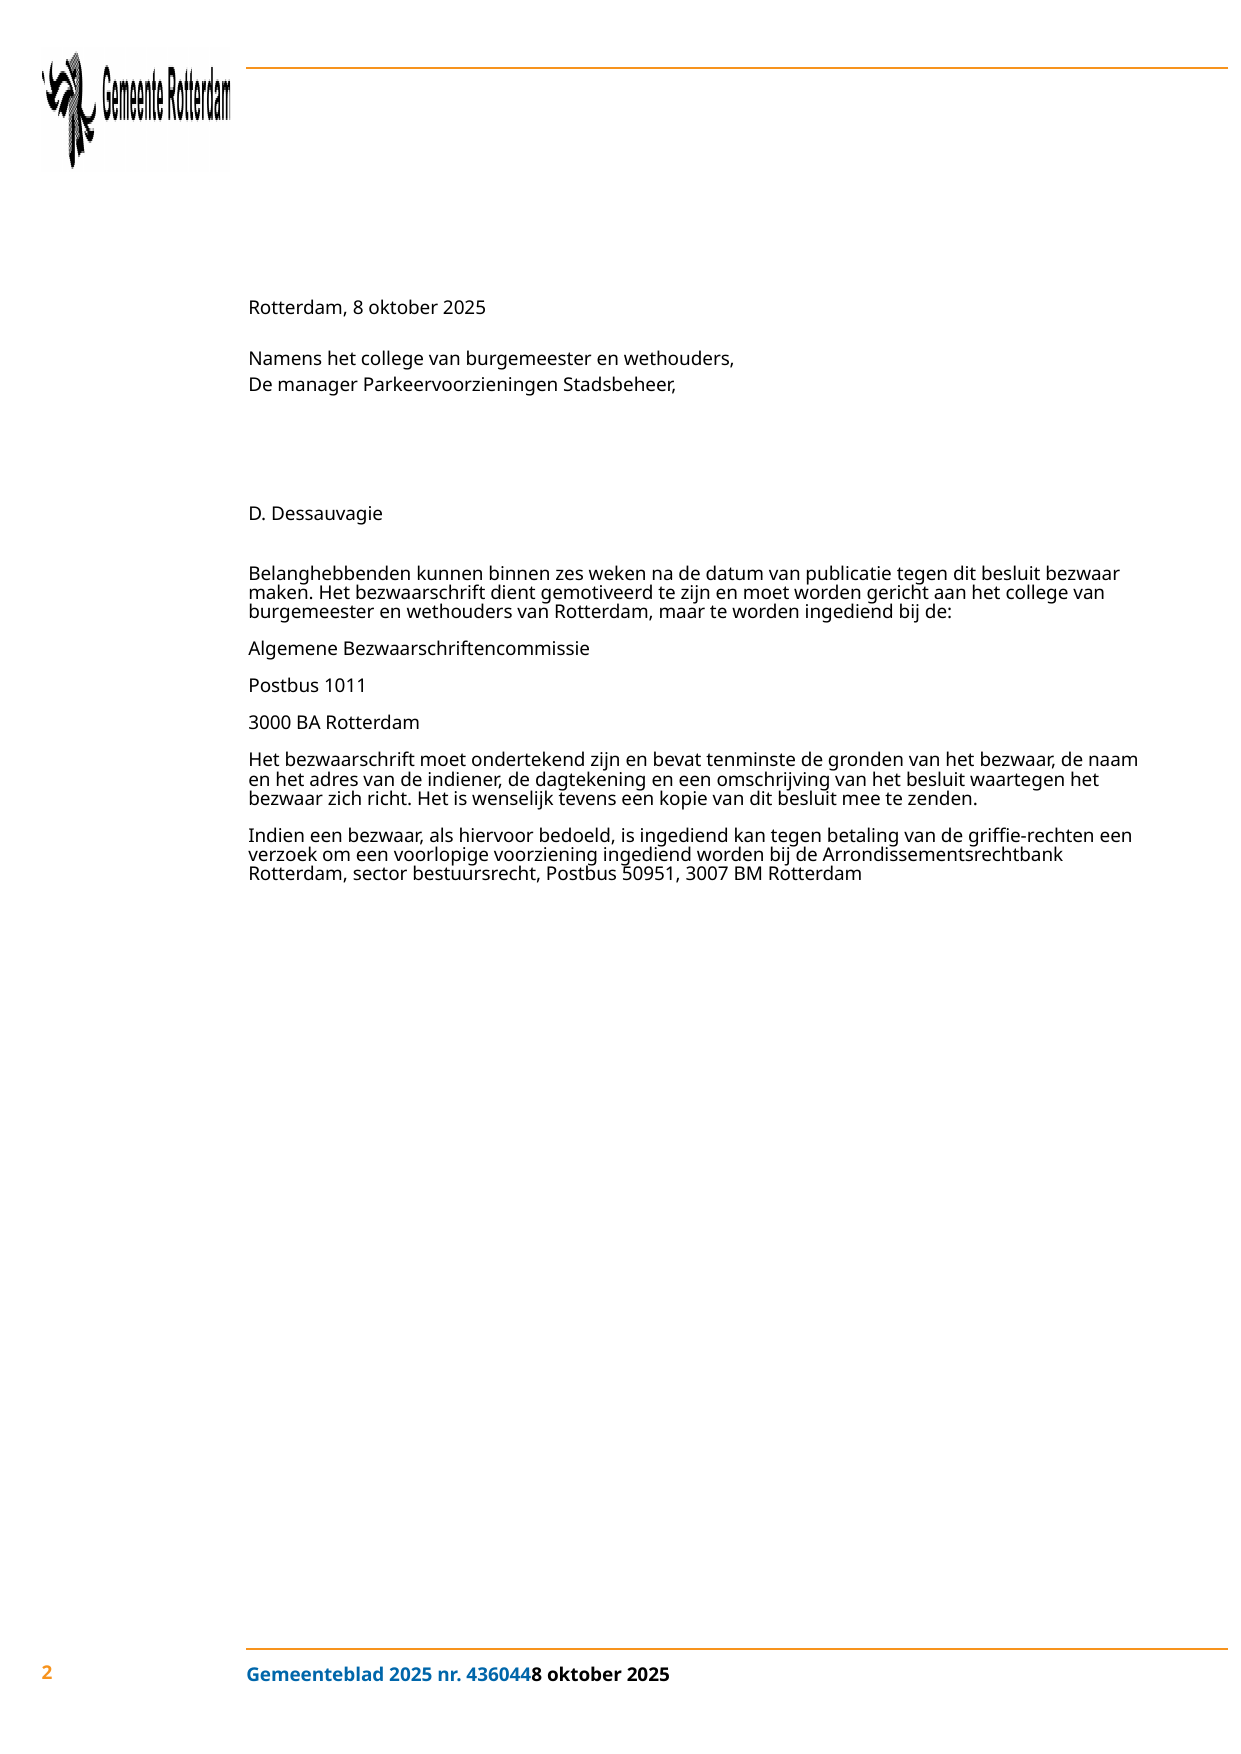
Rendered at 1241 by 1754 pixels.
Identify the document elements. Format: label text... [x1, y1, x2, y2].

text De manager Parkeervoorzieningen Stadsbeheer, [248, 371, 1152, 397]
text Algemene Bezwaarschriftencommissie [248, 640, 1152, 659]
text Indien een bezwaar, als hiervoor bedoeld, is ingediend kan tegen betaling van de griffie-rechten een verzoek om een voorlopige voorziening ingediend worden bij de Arrondissementsrechtbank Rotterdam, sector bestuursrecht, Postbus 50951, 3007 BM Rotterdam [248, 827, 1152, 884]
text Postbus 1011 [248, 677, 1152, 697]
picture [41, 47, 231, 172]
text Rotterdam, 8 oktober 2025 [248, 294, 1152, 319]
text Namens het college van burgemeester en wethouders, [248, 345, 1152, 371]
text D. Dessauvagie [248, 500, 1152, 525]
text Het bezwaarschrift moet ondertekend zijn en bevat tenminste de gronden van het bezwaar, de naam en het adres van de indiener, de dagtekening en een omschrijving van het besluit waartegen het bezwaar zich richt. Het is wenselijk tevens een kopie van dit besluit mee te zenden. [248, 751, 1152, 809]
text 3000 BA Rotterdam [248, 714, 1152, 733]
text Belanghebbenden kunnen binnen zes weken na de datum van publicatie tegen dit besluit bezwaar maken. Het bezwaarschrift dient gemotiveerd te zijn en moet worden gericht aan het college van burgemeester en wethouders van Rotterdam, maar te worden ingediend bij de: [248, 565, 1152, 623]
